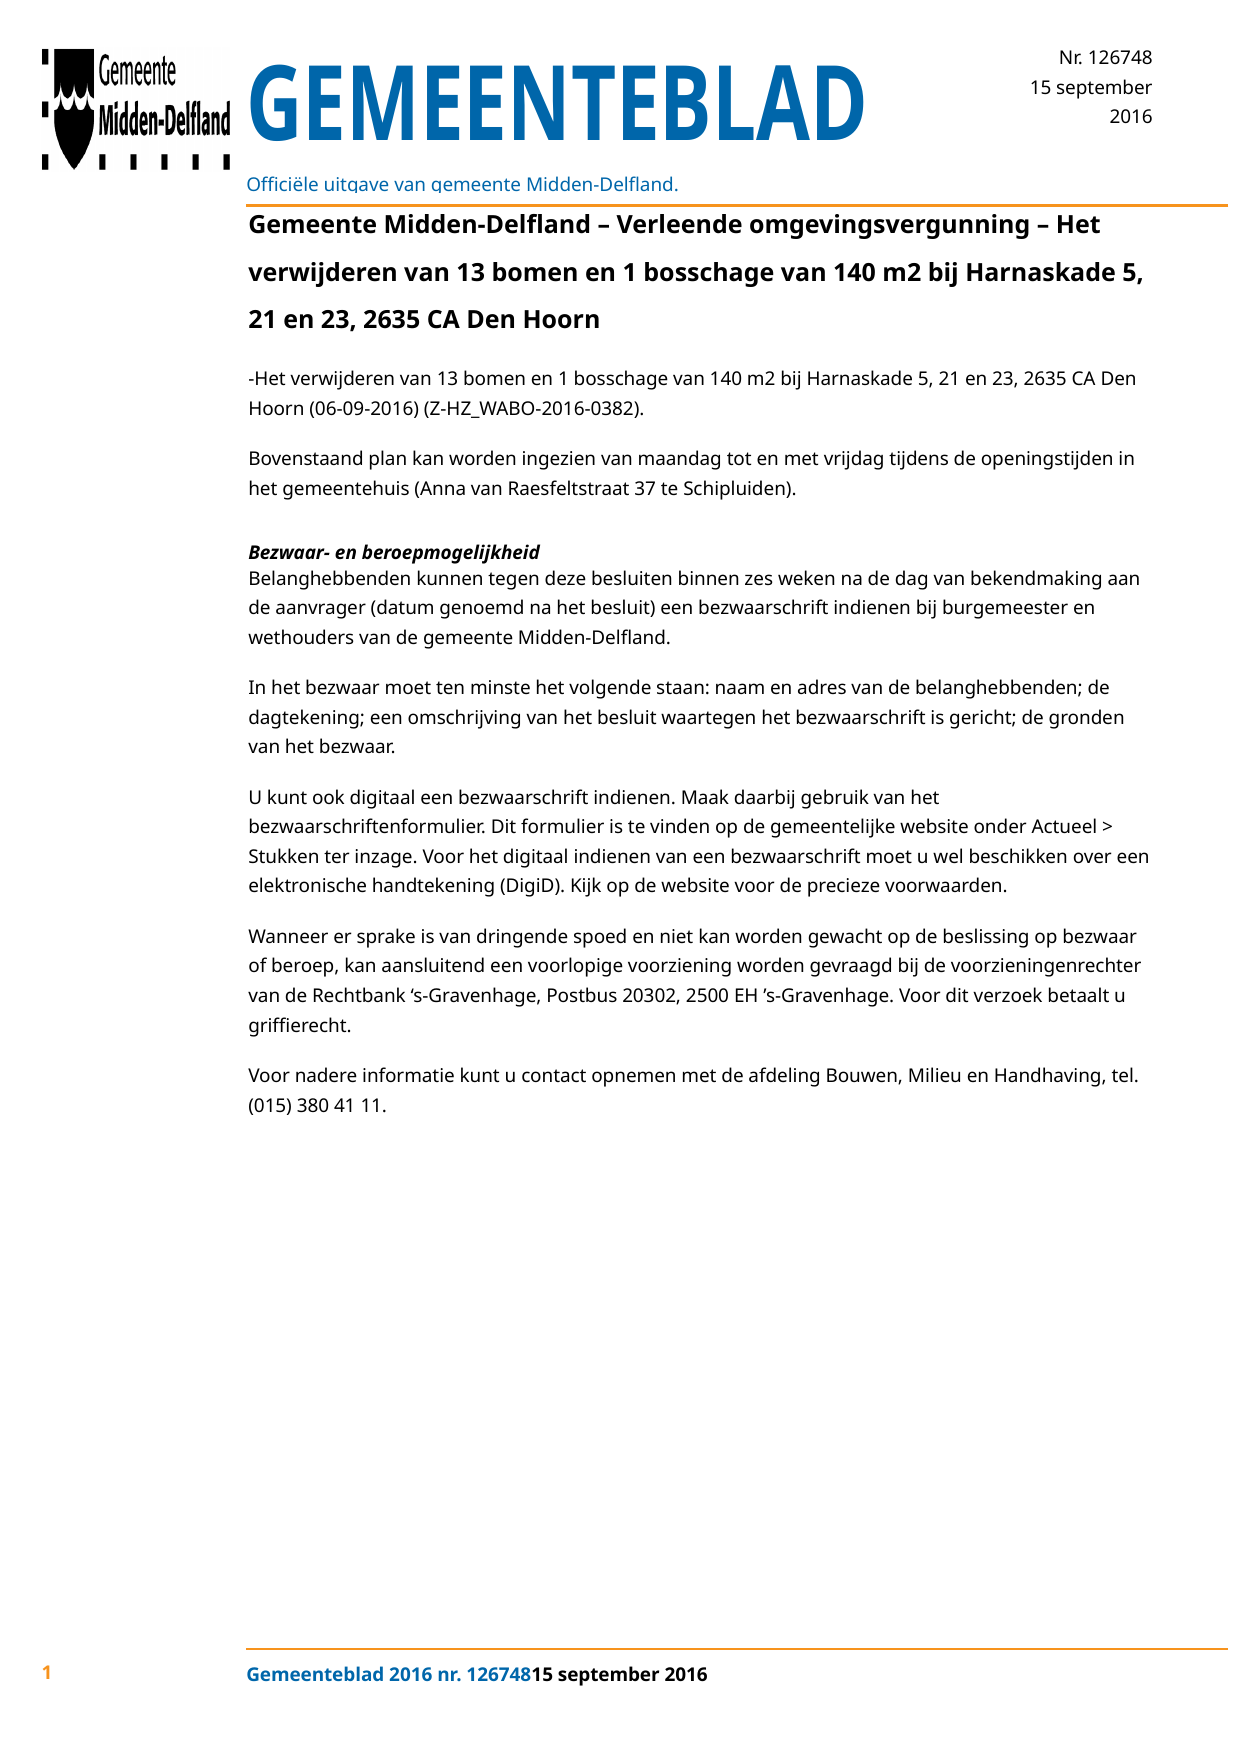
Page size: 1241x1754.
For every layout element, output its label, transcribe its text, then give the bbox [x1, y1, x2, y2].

text -Het verwijderen van 13 bomen en 1 bosschage van 140 m2 bij Harnaskade 5, 21 en 23, 2635 CA Den Hoorn (06-09-2016) (Z-HZ_WABO-2016-0382). [248, 366, 1152, 421]
text Belanghebbenden kunnen tegen deze besluiten binnen zes weken na de dag van bekendmaking aan de aanvrager (datum genoemd na het besluit) een bezwaarschrift indienen bij burgemeester en wethouders van de gemeente Midden-Delfland. [248, 565, 1152, 650]
picture [41, 47, 231, 172]
text Bovenstaand plan kan worden ingezien van maandag tot en met vrijdag tijdens de openingstijden in het gemeentehuis (Anna van Raesfeltstraat 37 te Schipluiden). [248, 446, 1152, 501]
text Wanneer er sprake is van dringende spoed en niet kan worden gewacht op de beslissing op bezwaar of beroep, kan aansluitend een voorlopige voorziening worden gevraagd bij de voorzieningenrechter van de Rechtbank ‘s-Gravenhage, Postbus 20302, 2500 EH ’s-Gravenhage. Voor dit verzoek betaalt u griffierecht. [248, 923, 1152, 1038]
text In het bezwaar moet ten minste het volgende staan: naam en adres van de belanghebbenden; de dagtekening; een omschrijving van het besluit waartegen het bezwaarschrift is gericht; de gronden van het bezwaar. [248, 674, 1152, 759]
text Voor nadere informatie kunt u contact opnemen met de afdeling Bouwen, Milieu en Handhaving, tel. (015) 380 41 11. [248, 1062, 1152, 1118]
text U kunt ook digitaal een bezwaarschrift indienen. Maak daarbij gebruik van het bezwaarschriftenformulier. Dit formulier is te vinden op de gemeentelijke website onder Actueel > Stukken ter inzage. Voor het digitaal indienen van een bezwaarschrift moet u wel beschikken over een elektronische handtekening (DigiD). Kijk op de website voor de precieze voorwaarden. [248, 784, 1152, 898]
text Bezwaar- en beroepmogelijkheid [248, 539, 1152, 565]
text Gemeente Midden-Delfland – Verleende omgevingsvergunning – Het verwijderen van 13 bomen en 1 bosschage van 140 m2 bij Harnaskade 5, 21 en 23, 2635 CA Den Hoorn [248, 207, 1152, 336]
